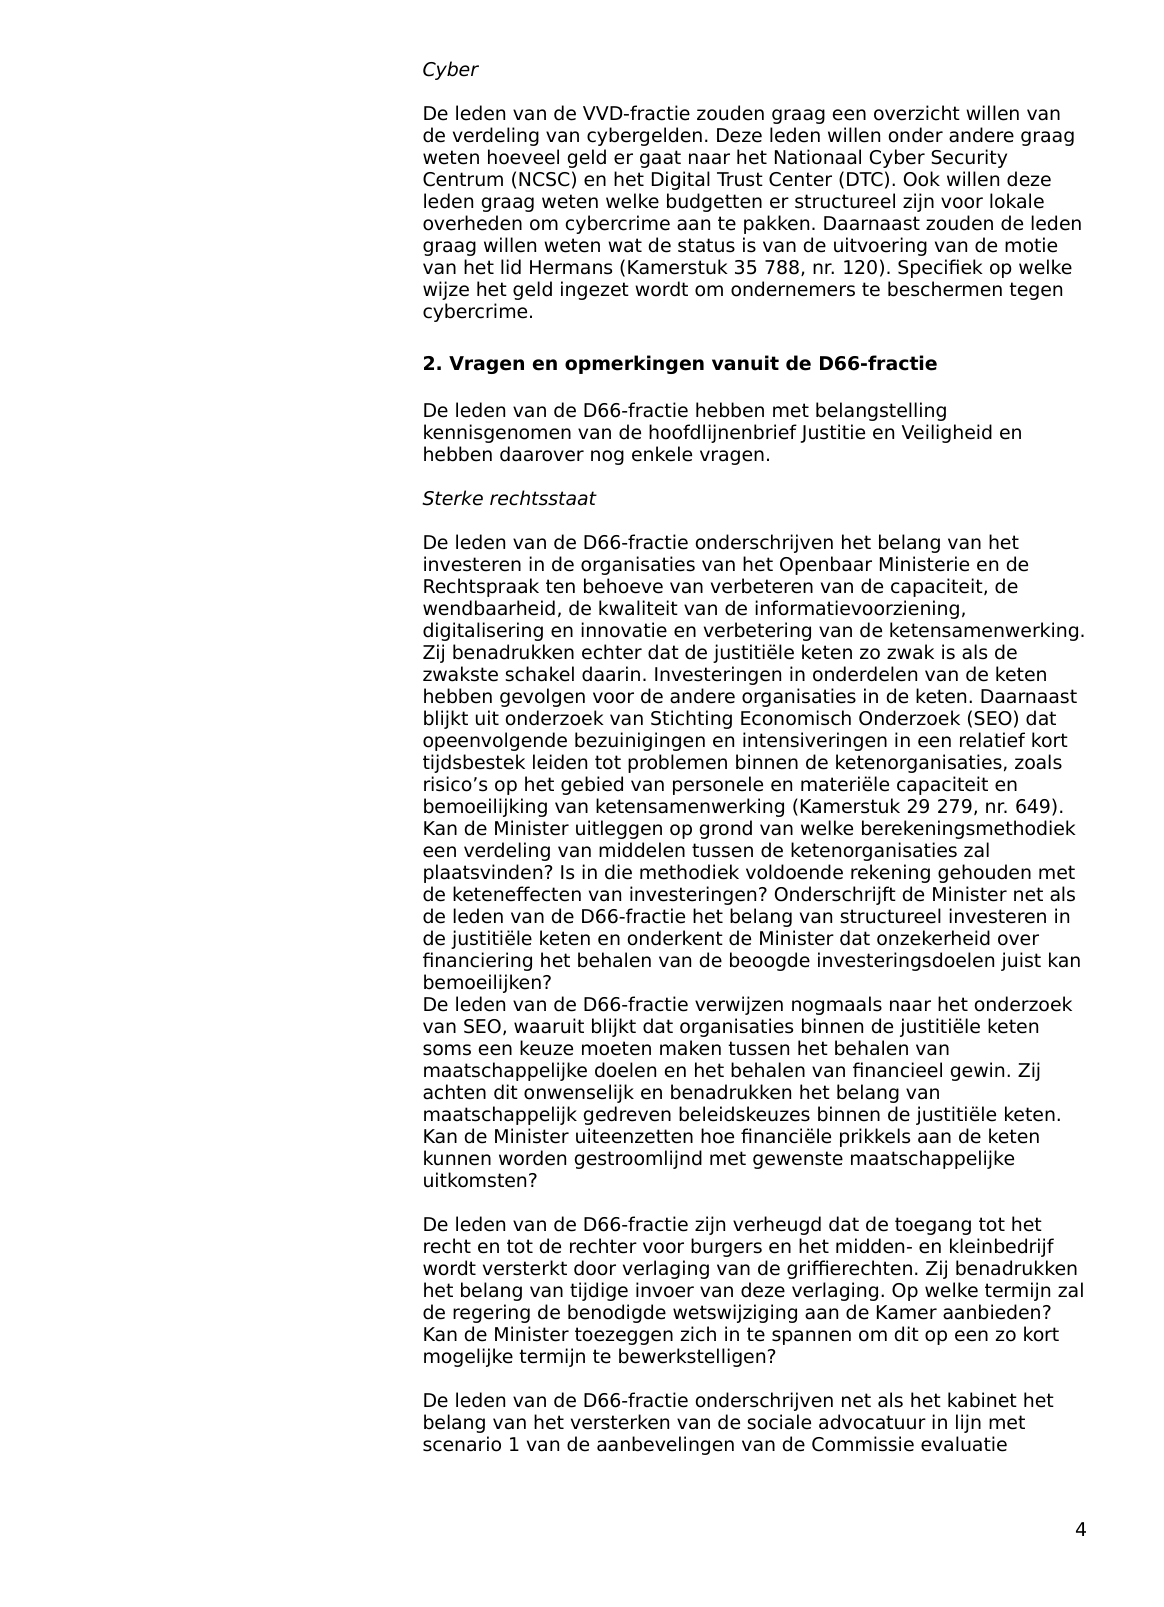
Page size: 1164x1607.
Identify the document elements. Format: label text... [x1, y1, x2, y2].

subtitle Cyber [422, 59, 1087, 81]
text De leden van de VVD-fractie zouden graag een overzicht willen van de verdeling van cybergelden. Deze leden willen onder andere graag weten hoeveel geld er gaat naar het Nationaal Cyber Security Centrum (NCSC) en het Digital Trust Center (DTC). Ook willen deze leden graag weten welke budgetten er structureel zijn voor lokale overheden om cybercrime aan te pakken. Daarnaast zouden de leden graag willen weten wat de status is van de uitvoering van de motie van het lid Hermans (Kamerstuk 35 788, nr. 120). Specifiek op welke wijze het geld ingezet wordt om ondernemers te beschermen tegen cybercrime. [422, 103, 1087, 323]
subtitle 2. Vragen en opmerkingen vanuit de D66-fractie [422, 353, 1087, 375]
text De leden van de D66-fractie zijn verheugd dat de toegang tot het recht en tot de rechter voor burgers en het midden- en kleinbedrijf wordt versterkt door verlaging van de griffierechten. Zij benadrukken het belang van tijdige invoer van deze verlaging. Op welke termijn zal de regering de benodigde wetswijziging aan de Kamer aanbieden? Kan de Minister toezeggen zich in te spannen om dit op een zo kort mogelijke termijn te bewerkstelligen? [422, 1214, 1087, 1368]
text De leden van de D66-fractie hebben met belangstelling kennisgenomen van de hoofdlijnenbrief Justitie en Veiligheid en hebben daarover nog enkele vragen. [422, 400, 1087, 466]
subtitle Sterke rechtsstaat [422, 488, 1087, 510]
text De leden van de D66-fractie onderschrijven net als het kabinet het belang van het versterken van de sociale advocatuur in lijn met scenario 1 van de aanbevelingen van de Commissie evaluatie [422, 1390, 1087, 1456]
text De leden van de D66-fractie verwijzen nogmaals naar het onderzoek van SEO, waaruit blijkt dat organisaties binnen de justitiële keten soms een keuze moeten maken tussen het behalen van maatschappelijke doelen en het behalen van financieel gewin. Zij achten dit onwenselijk en benadrukken het belang van maatschappelijk gedreven beleidskeuzes binnen de justitiële keten. Kan de Minister uiteenzetten hoe financiële prikkels aan de keten kunnen worden gestroomlijnd met gewenste maatschappelijke uitkomsten? [422, 994, 1087, 1192]
text De leden van de D66-fractie onderschrijven het belang van het investeren in de organisaties van het Openbaar Ministerie en de Rechtspraak ten behoeve van verbeteren van de capaciteit, de wendbaarheid, de kwaliteit van de informatievoorziening, digitalisering en innovatie en verbetering van de ketensamenwerking. Zij benadrukken echter dat de justitiële keten zo zwak is als de zwakste schakel daarin. Investeringen in onderdelen van de keten hebben gevolgen voor de andere organisaties in de keten. Daarnaast blijkt uit onderzoek van Stichting Economisch Onderzoek (SEO) dat opeenvolgende bezuinigingen en intensiveringen in een relatief kort tijdsbestek leiden tot problemen binnen de ketenorganisaties, zoals risico’s op het gebied van personele en materiële capaciteit en bemoeilijking van ketensamenwerking (Kamerstuk 29 279, nr. 649). Kan de Minister uitleggen op grond van welke berekeningsmethodiek een verdeling van middelen tussen de ketenorganisaties zal plaatsvinden? Is in die methodiek voldoende rekening gehouden met de keteneffecten van investeringen? Onderschrijft de Minister net als de leden van de D66-fractie het belang van structureel investeren in de justitiële keten en onderkent de Minister dat onzekerheid over financiering het behalen van de beoogde investeringsdoelen juist kan bemoeilijken? [422, 532, 1087, 994]
